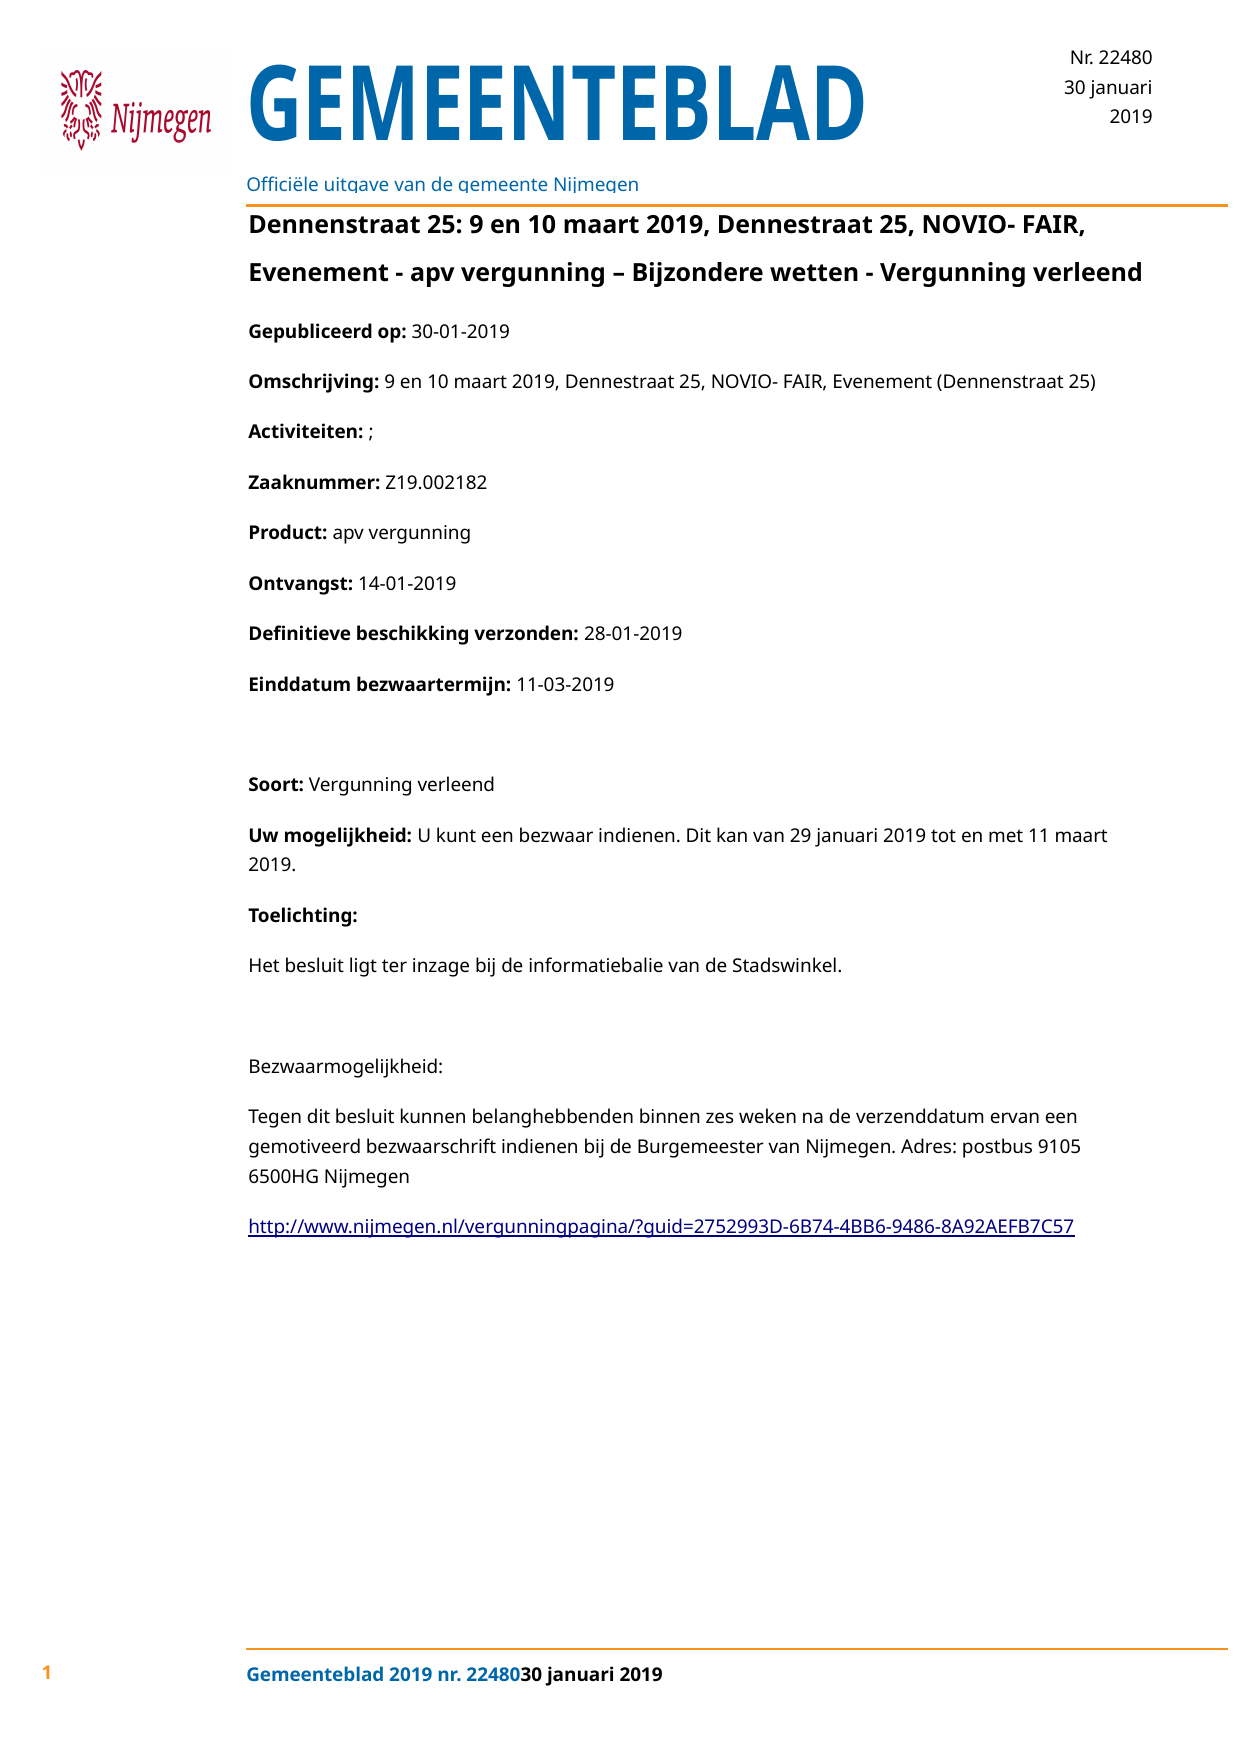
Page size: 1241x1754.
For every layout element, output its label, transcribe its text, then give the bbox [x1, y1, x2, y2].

text Ontvangst: 14-01-2019 [248, 570, 1152, 596]
text Het besluit ligt ter inzage bij de informatiebalie van de Stadswinkel. [248, 952, 1152, 978]
text Definitieve beschikking verzonden: 28-01-2019 [248, 620, 1152, 646]
text Activiteiten: ; [248, 419, 1152, 444]
text Product: apv vergunning [248, 519, 1152, 545]
text Einddatum bezwaartermijn: 11-03-2019 [248, 671, 1152, 697]
text Omschrijving: 9 en 10 maart 2019, Dennestraat 25, NOVIO- FAIR, Evenement (Dennenstraat 25) [248, 368, 1152, 394]
text Bezwaarmogelijkheid: [248, 1053, 1152, 1079]
text Gepubliceerd op: 30-01-2019 [248, 318, 1152, 344]
text Tegen dit besluit kunnen belanghebbenden binnen zes weken na de verzenddatum ervan een gemotiveerd bezwaarschrift indienen bij de Burgemeester van Nijmegen. Adres: postbus 9105 6500HG Nijmegen [248, 1104, 1152, 1189]
text Uw mogelijkheid: U kunt een bezwaar indienen. Dit kan van 29 januari 2019 tot en met 11 maart 2019. [248, 822, 1152, 877]
text Soort: Vergunning verleend [248, 772, 1152, 797]
picture [41, 47, 231, 172]
text http://www.nijmegen.nl/vergunningpagina/?guid=2752993D-6B74-4BB6-9486-8A92AEFB7C57 [248, 1213, 1152, 1239]
text Dennenstraat 25: 9 en 10 maart 2019, Dennestraat 25, NOVIO- FAIR, Evenement - apv vergunning – Bijzondere wetten - Vergunning verleend [248, 207, 1152, 288]
text Toelichting: [248, 902, 1152, 928]
text Zaaknummer: Z19.002182 [248, 469, 1152, 495]
